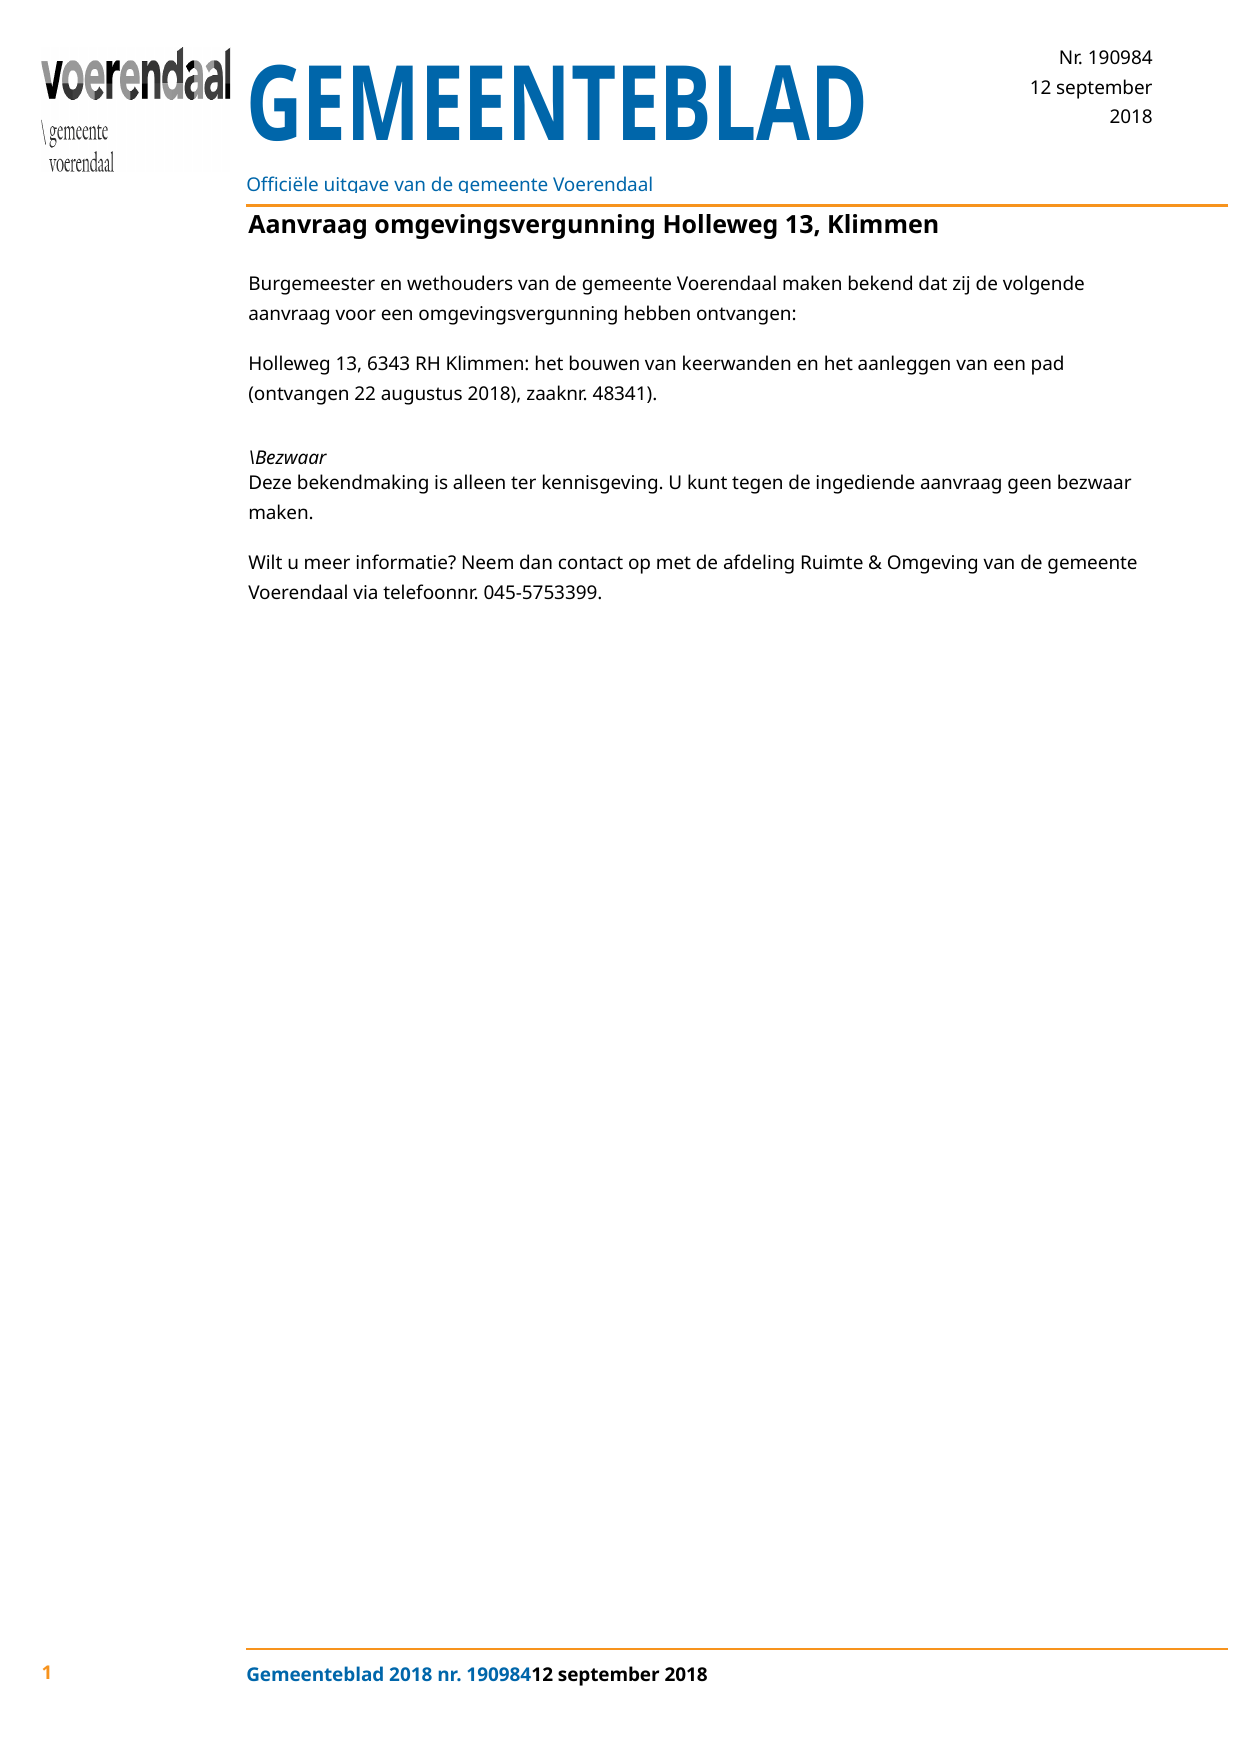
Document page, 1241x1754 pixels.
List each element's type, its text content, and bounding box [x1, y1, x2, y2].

text Aanvraag omgevingsvergunning Holleweg 13, Klimmen [248, 207, 1152, 241]
text Deze bekendmaking is alleen ter kennisgeving. U kunt tegen de ingediende aanvraag geen bezwaar maken. [248, 469, 1152, 525]
text \Bezwaar [248, 444, 1152, 469]
picture [41, 47, 231, 172]
text Wilt u meer informatie? Neem dan contact op met de afdeling Ruimte & Omgeving van de gemeente Voerendaal via telefoonnr. 045-5753399. [248, 549, 1152, 605]
text Holleweg 13, 6343 RH Klimmen: het bouwen van keerwanden en het aanleggen van een pad (ontvangen 22 augustus 2018), zaaknr. 48341). [248, 350, 1152, 406]
text Burgemeester en wethouders van de gemeente Voerendaal maken bekend dat zij de volgende aanvraag voor een omgevingsvergunning hebben ontvangen: [248, 270, 1152, 326]
